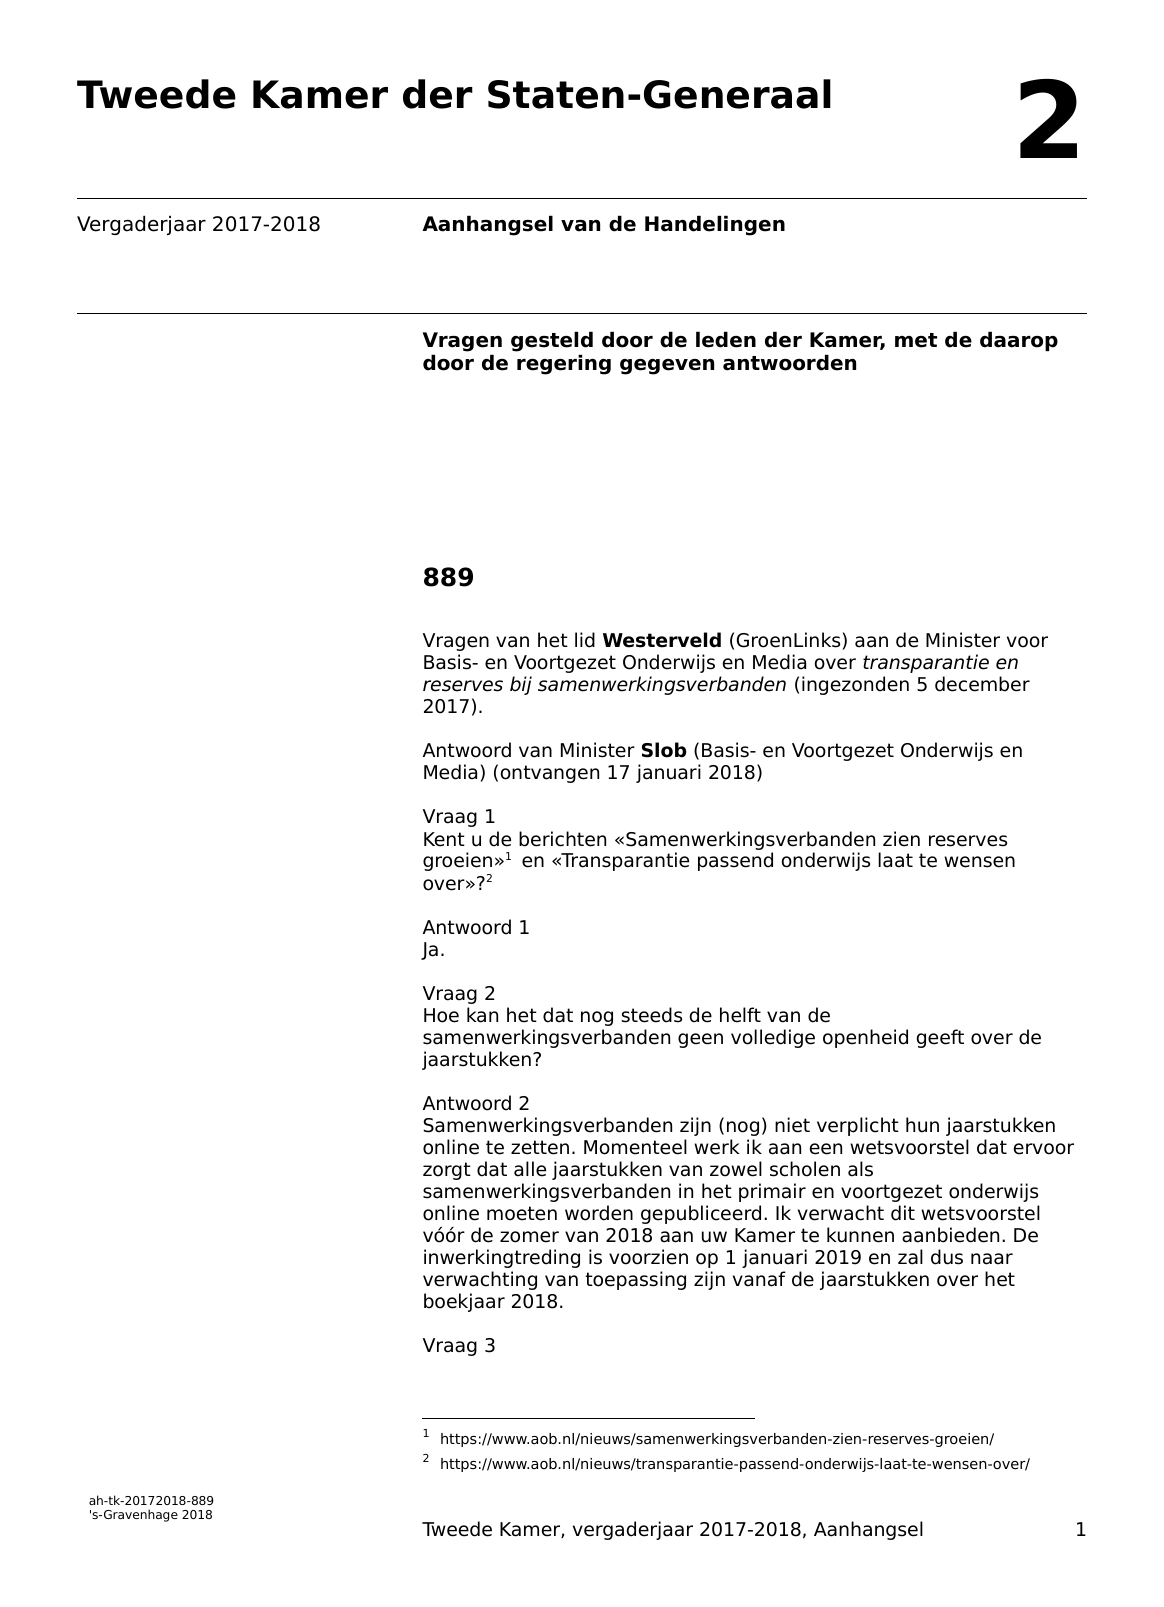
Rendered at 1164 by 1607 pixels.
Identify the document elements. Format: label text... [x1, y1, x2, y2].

text Antwoord 2 [422, 1093, 1087, 1115]
table_header 2 [886, 59, 1087, 198]
text Vragen van het lid Westerveld (GroenLinks) aan de Minister voor Basis- en Voortgezet Onderwijs en Media over transparantie en reserves bij samenwerkingsverbanden (ingezonden 5 december 2017). [422, 630, 1087, 718]
text Antwoord 1 [422, 917, 1087, 938]
text ah-tk-20172018-889 [88, 1494, 323, 1508]
text https://www.aob.nl/nieuws/transparantie-passend-onderwijs-laat-te-wensen-over/ [422, 1452, 1087, 1474]
text 's-Gravenhage 2018 [88, 1508, 323, 1522]
table_header Tweede Kamer der Staten-Generaal [77, 59, 886, 198]
text Vraag 3 [422, 1335, 1087, 1357]
text Vraag 2 [422, 983, 1087, 1005]
table_cell [77, 314, 422, 375]
text Vraag 1 [422, 806, 1087, 828]
table_cell Aanhangsel van de Handelingen [422, 199, 1087, 313]
text Antwoord van Minister Slob (Basis- en Voortgezet Onderwijs en Media) (ontvangen 17 januari 2018) [422, 740, 1087, 784]
text 889 [422, 563, 1087, 592]
text Ja. [422, 938, 1087, 961]
text Samenwerkingsverbanden zijn (nog) niet verplicht hun jaarstukken online te zetten. Momenteel werk ik aan een wetsvoorstel dat ervoor zorgt dat alle jaarstukken van zowel scholen als samenwerkingsverbanden in het primair en voortgezet onderwijs online moeten worden gepubliceerd. Ik verwacht dit wetsvoorstel vóór de zomer van 2018 aan uw Kamer te kunnen aanbieden. De inwerkingtreding is voorzien op 1 januari 2019 en zal dus naar verwachting van toepassing zijn vanaf de jaarstukken over het boekjaar 2018. [422, 1115, 1087, 1313]
text Kent u de berichten «Samenwerkingsverbanden zien reserves groeien» en «Transparantie passend onderwijs laat te wensen over»? [422, 828, 1087, 894]
table_cell Vergaderjaar 2017-2018 [77, 199, 422, 313]
text Hoe kan het dat nog steeds de helft van de samenwerkingsverbanden geen volledige openheid geeft over de jaarstukken? [422, 1005, 1087, 1071]
table_cell Vragen gesteld door de leden der Kamer, met de daarop door de regering gegeven antwoorden [422, 314, 1087, 375]
text https://www.aob.nl/nieuws/samenwerkingsverbanden-zien-reserves-groeien/ [422, 1427, 1087, 1449]
